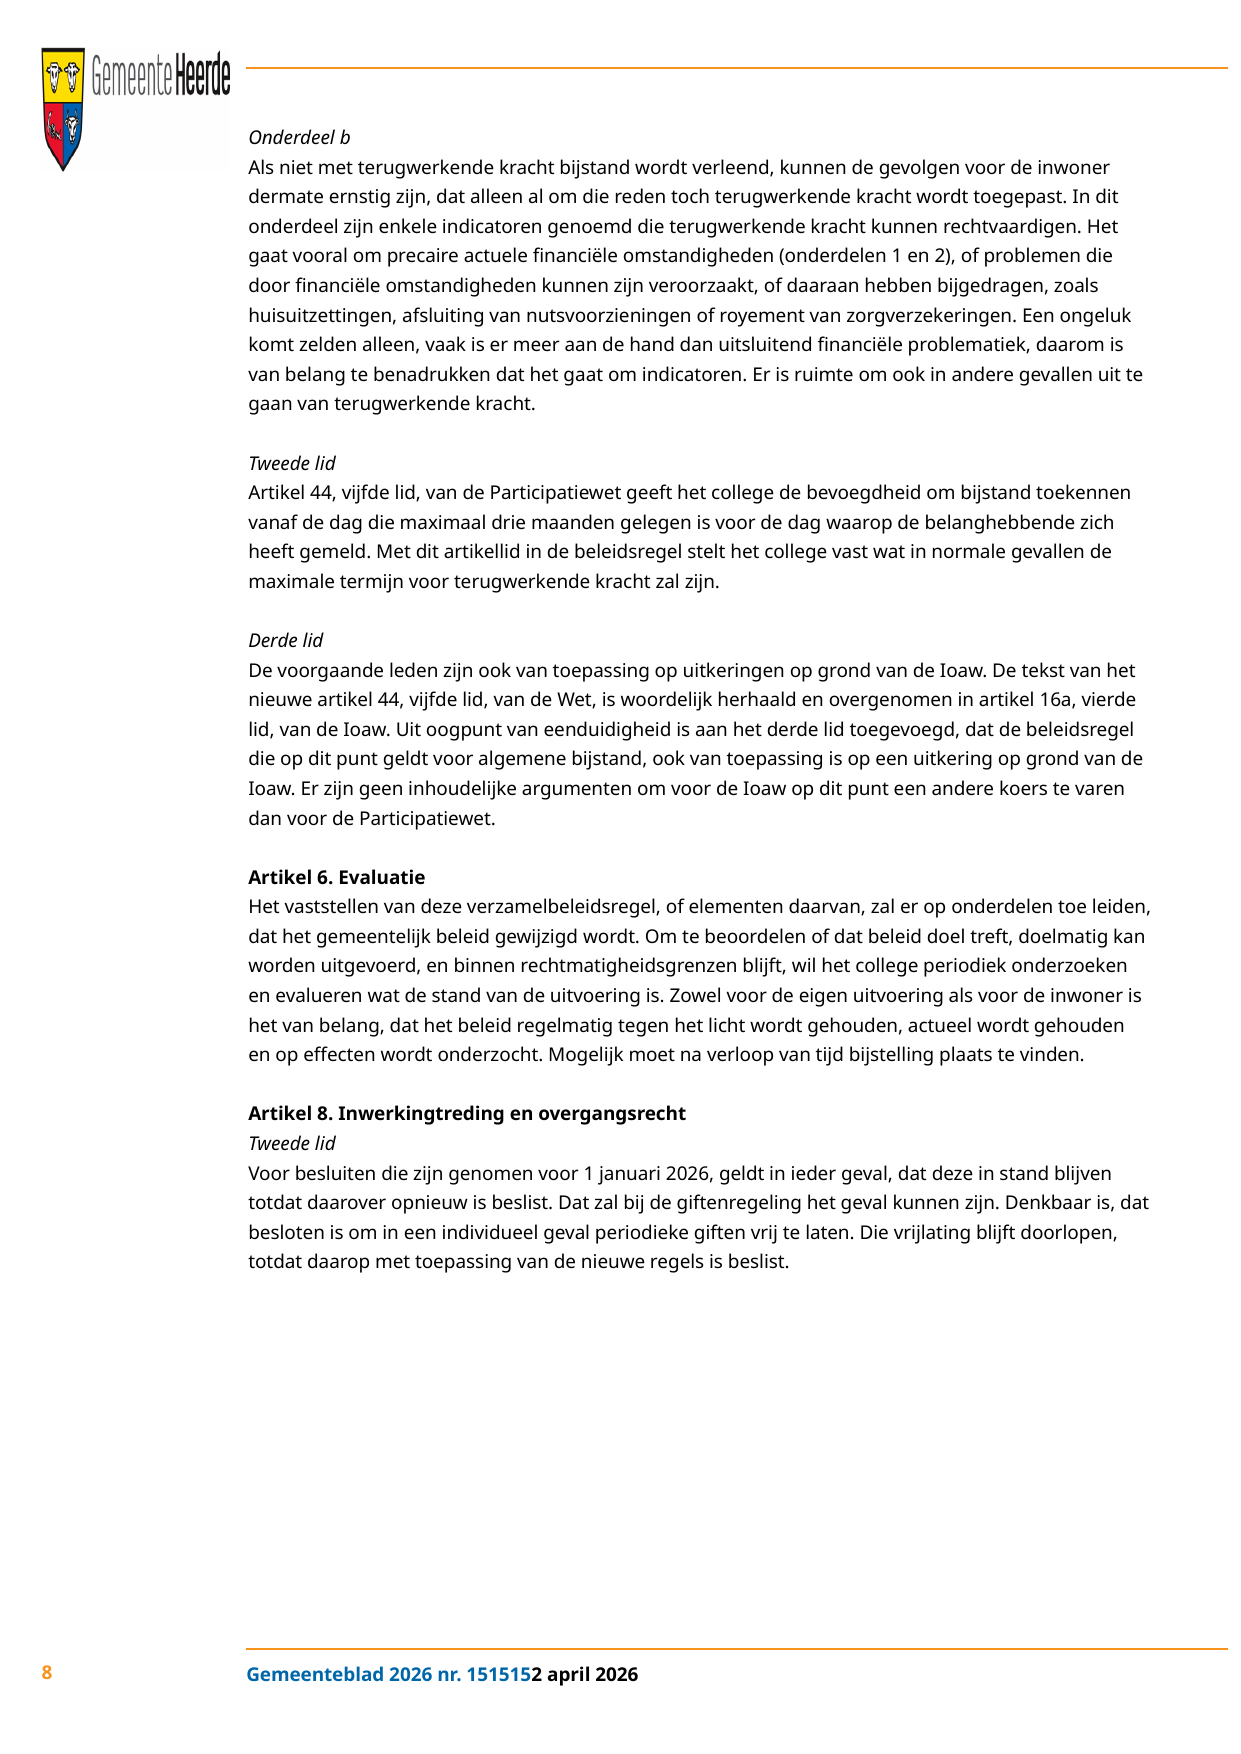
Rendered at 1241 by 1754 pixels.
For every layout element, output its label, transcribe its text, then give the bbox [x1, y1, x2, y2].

picture [41, 47, 231, 172]
text Het vaststellen van deze verzamelbeleidsregel, of elementen daarvan, zal er op onderdelen toe leiden, dat het gemeentelijk beleid gewijzigd wordt. Om te beoordelen of dat beleid doel treft, doelmatig kan worden uitgevoerd, en binnen rechtmatigheidsgrenzen blijft, wil het college periodiek onderzoeken en evalueren wat de stand van de uitvoering is. Zowel voor de eigen uitvoering als voor de inwoner is het van belang, dat het beleid regelmatig tegen het licht wordt gehouden, actueel wordt gehouden en op effecten wordt onderzocht. Mogelijk moet na verloop van tijd bijstelling plaats te vinden. [248, 893, 1152, 1067]
text Tweede lid [248, 450, 1152, 476]
text Onderdeel b [248, 124, 1152, 150]
text Artikel 8. Inwerkingtreding en overgangsrecht [248, 1101, 1152, 1126]
text Derde lid [248, 627, 1152, 653]
text Artikel 6. Evaluatie [248, 864, 1152, 890]
text Artikel 44, vijfde lid, van de Participatiewet geeft het college de bevoegdheid om bijstand toekennen vanaf de dag die maximaal drie maanden gelegen is voor de dag waarop de belanghebbende zich heeft gemeld. Met dit artikellid in de beleidsregel stelt het college vast wat in normale gevallen de maximale termijn voor terugwerkende kracht zal zijn. [248, 479, 1152, 594]
text Tweede lid [248, 1130, 1152, 1156]
text De voorgaande leden zijn ook van toepassing op uitkeringen op grond van de Ioaw. De tekst van het nieuwe artikel 44, vijfde lid, van de Wet, is woordelijk herhaald en overgenomen in artikel 16a, vierde lid, van de Ioaw. Uit oogpunt van eenduidigheid is aan het derde lid toegevoegd, dat de beleidsregel die op dit punt geldt voor algemene bijstand, ook van toepassing is op een uitkering op grond van de Ioaw. Er zijn geen inhoudelijke argumenten om voor de Ioaw op dit punt een andere koers te varen dan voor de Participatiewet. [248, 657, 1152, 831]
text Als niet met terugwerkende kracht bijstand wordt verleend, kunnen de gevolgen voor de inwoner dermate ernstig zijn, dat alleen al om die reden toch terugwerkende kracht wordt toegepast. In dit onderdeel zijn enkele indicatoren genoemd die terugwerkende kracht kunnen rechtvaardigen. Het gaat vooral om precaire actuele financiële omstandigheden (onderdelen 1 en 2), of problemen die door financiële omstandigheden kunnen zijn veroorzaakt, of daaraan hebben bijgedragen, zoals huisuitzettingen, afsluiting van nutsvoorzieningen of royement van zorgverzekeringen. Een ongeluk komt zelden alleen, vaak is er meer aan de hand dan uitsluitend financiële problematiek, daarom is van belang te benadrukken dat het gaat om indicatoren. Er is ruimte om ook in andere gevallen uit te gaan van terugwerkende kracht. [248, 154, 1152, 416]
text Voor besluiten die zijn genomen voor 1 januari 2026, geldt in ieder geval, dat deze in stand blijven totdat daarover opnieuw is beslist. Dat zal bij de giftenregeling het geval kunnen zijn. Denkbaar is, dat besloten is om in een individueel geval periodieke giften vrij te laten. Die vrijlating blijft doorlopen, totdat daarop met toepassing van de nieuwe regels is beslist. [248, 1160, 1152, 1274]
